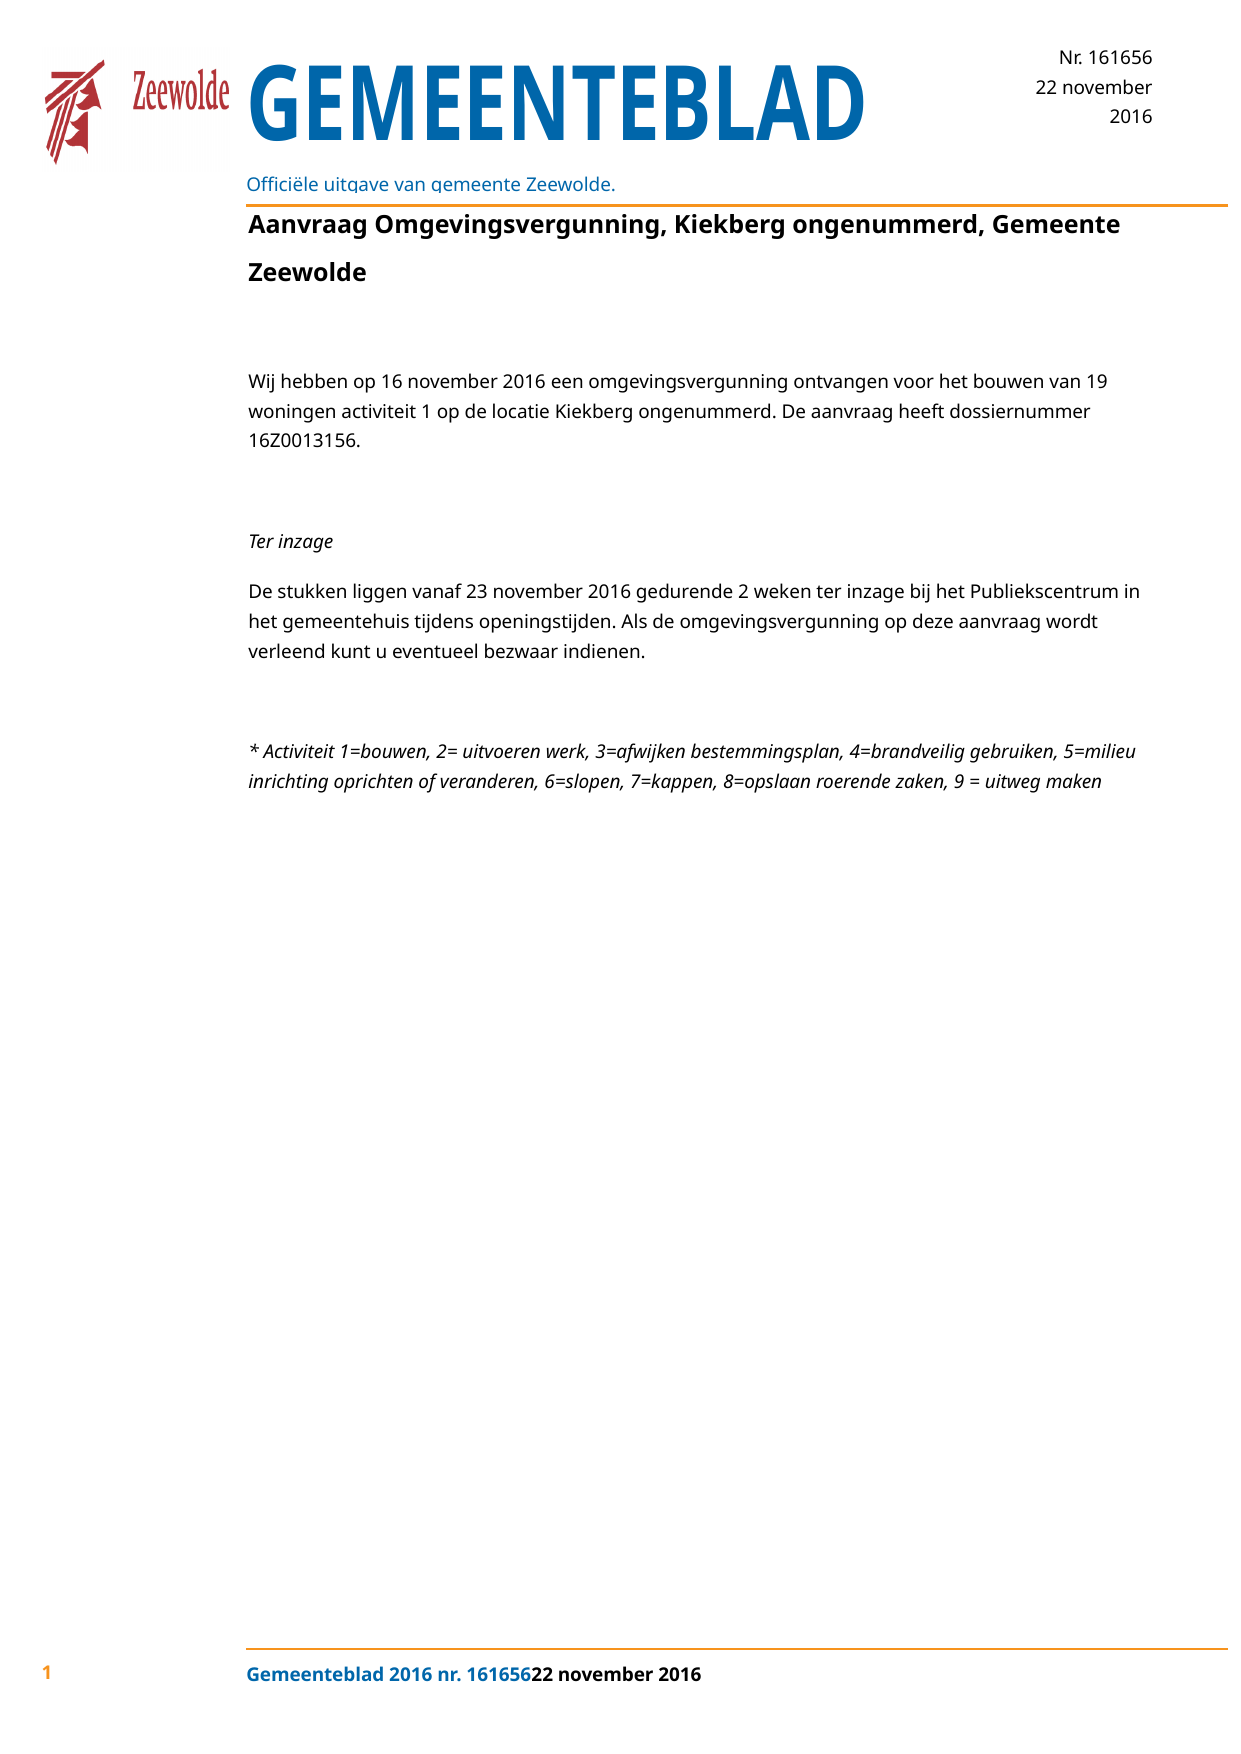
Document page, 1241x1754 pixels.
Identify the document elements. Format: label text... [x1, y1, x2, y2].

text Wij hebben op 16 november 2016 een omgevingsvergunning ontvangen voor het bouwen van 19 woningen activiteit 1 op de locatie Kiekberg ongenummerd. De aanvraag heeft dossiernummer 16Z0013156. [248, 368, 1152, 453]
text De stukken liggen vanaf 23 november 2016 gedurende 2 weken ter inzage bij het Publiekscentrum in het gemeentehuis tijdens openingstijden. Als de omgevingsvergunning op deze aanvraag wordt verleend kunt u eventueel bezwaar indienen. [248, 579, 1152, 664]
text Aanvraag Omgevingsvergunning, Kiekberg ongenummerd, Gemeente Zeewolde [248, 207, 1152, 288]
text Ter inzage [248, 528, 1152, 554]
text * Activiteit 1=bouwen, 2= uitvoeren werk, 3=afwijken bestemmingsplan, 4=brandveilig gebruiken, 5=milieu inrichting oprichten of veranderen, 6=slopen, 7=kappen, 8=opslaan roerende zaken, 9 = uitweg maken [248, 739, 1152, 794]
picture [41, 47, 231, 172]
